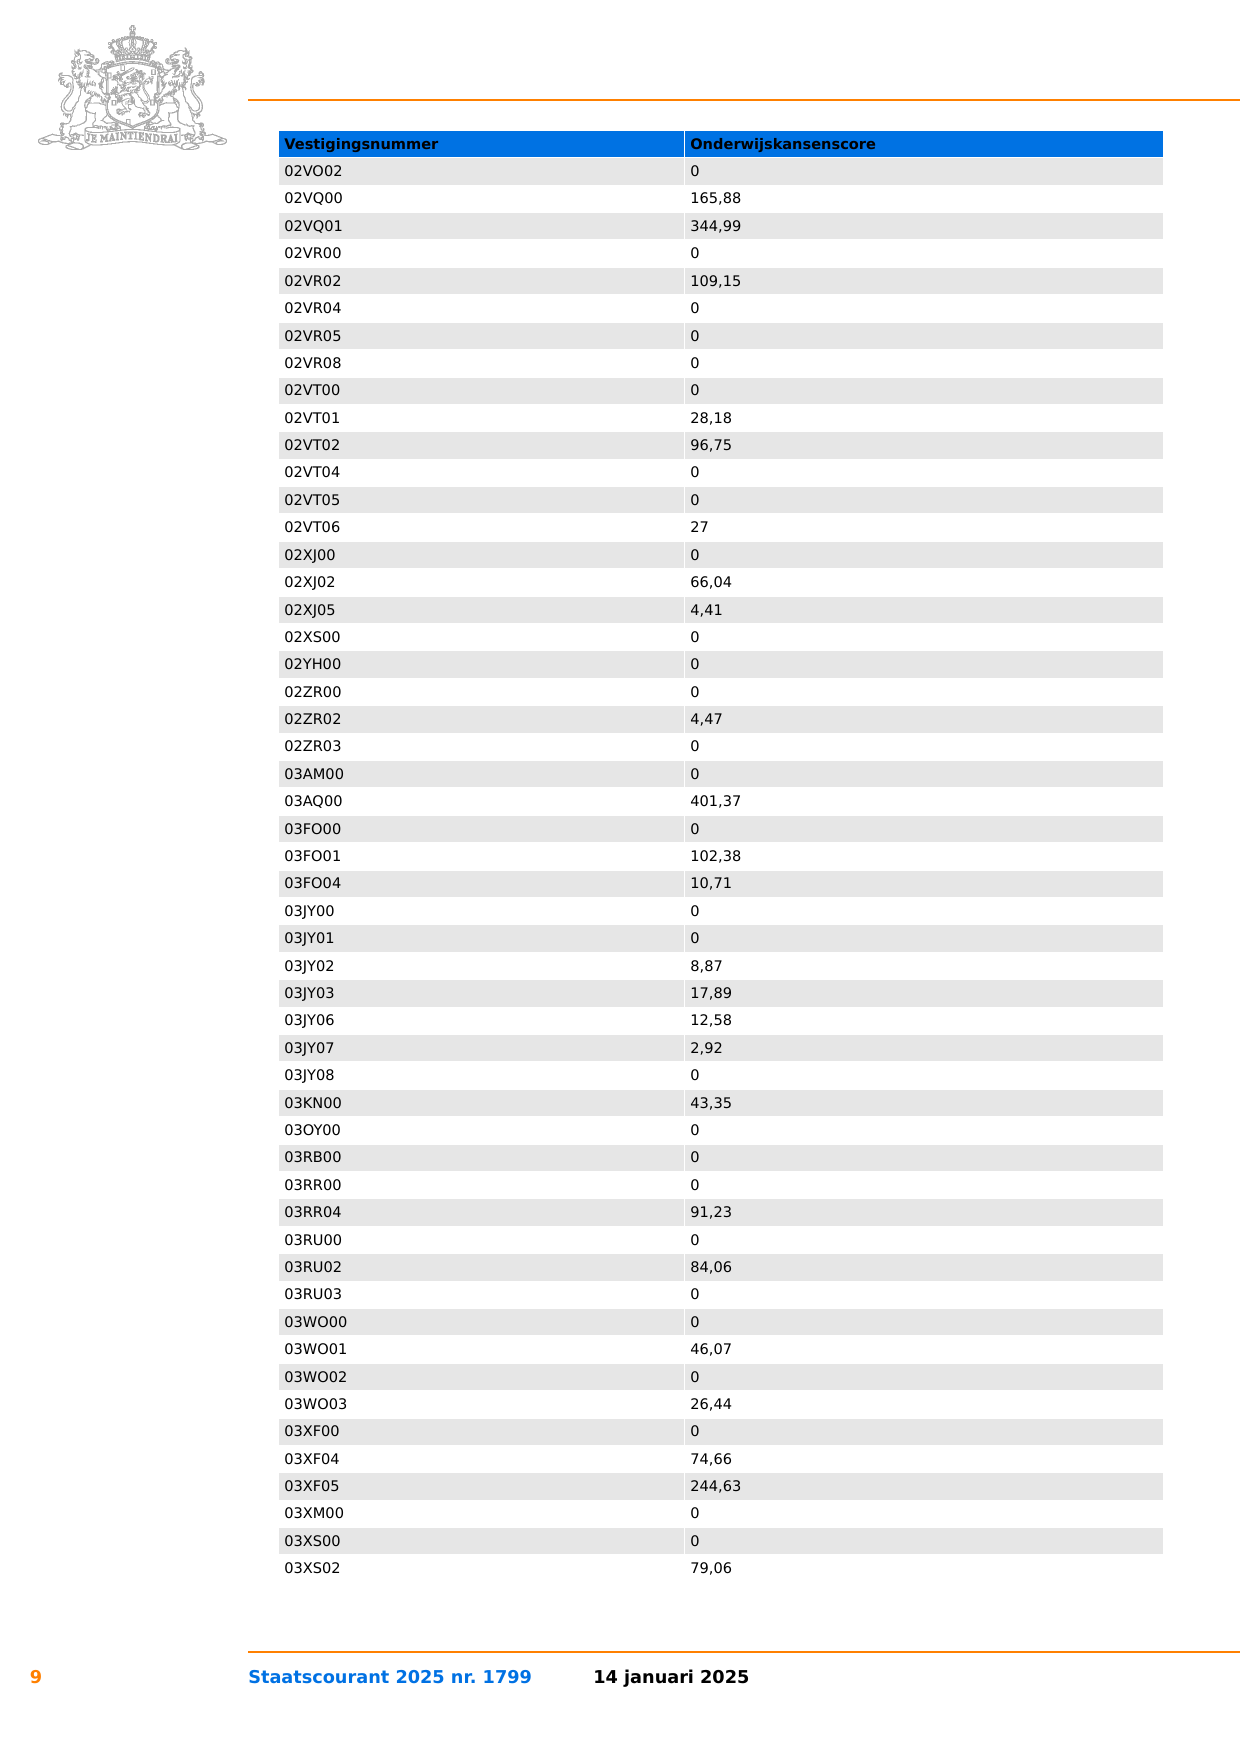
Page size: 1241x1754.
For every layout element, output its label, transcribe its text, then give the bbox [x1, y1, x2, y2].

table_cell 03RU03 [279, 1282, 684, 1308]
table_cell 10,71 [685, 871, 1163, 897]
table_cell 03XF04 [279, 1446, 684, 1472]
table_cell 46,07 [685, 1336, 1163, 1363]
table_cell 02XS00 [279, 624, 684, 650]
table_cell 0 [685, 1145, 1163, 1171]
table_cell 02XJ00 [279, 542, 684, 568]
table_cell 0 [685, 1309, 1163, 1335]
table_cell 03XF00 [279, 1419, 684, 1445]
table_cell 03JY08 [279, 1063, 684, 1089]
table_cell 43,35 [685, 1090, 1163, 1116]
table_cell 0 [685, 487, 1163, 513]
table_cell 0 [685, 679, 1163, 705]
table_cell 03AQ00 [279, 789, 684, 815]
table_cell 03FO00 [279, 816, 684, 842]
table_cell 03KN00 [279, 1090, 684, 1116]
table_cell 0 [685, 323, 1163, 349]
table_cell 8,87 [685, 953, 1163, 979]
table_cell 244,63 [685, 1473, 1163, 1500]
table_cell 0 [685, 1282, 1163, 1308]
table_cell 79,06 [685, 1556, 1163, 1582]
table_cell 03RR00 [279, 1172, 684, 1198]
table_cell 0 [685, 542, 1163, 568]
table_cell 03RU02 [279, 1254, 684, 1281]
table_cell 28,18 [685, 405, 1163, 431]
table_cell 84,06 [685, 1254, 1163, 1281]
table_cell 02VR04 [279, 295, 684, 322]
table_cell 0 [685, 1172, 1163, 1198]
table_cell 0 [685, 898, 1163, 924]
table_cell 0 [685, 925, 1163, 952]
table_cell 26,44 [685, 1391, 1163, 1417]
picture [38, 25, 227, 150]
table_cell 02VT01 [279, 405, 684, 431]
table_cell 0 [685, 1117, 1163, 1143]
table_cell 02XJ05 [279, 597, 684, 623]
table_cell 02VT02 [279, 432, 684, 459]
table_cell 0 [685, 816, 1163, 842]
table_cell 03JY03 [279, 980, 684, 1007]
table_cell 02ZR03 [279, 734, 684, 760]
table_cell 0 [685, 651, 1163, 678]
table_cell 03JY06 [279, 1008, 684, 1034]
table_cell 03WO01 [279, 1336, 684, 1363]
table_cell 0 [685, 350, 1163, 376]
table_cell 03JY02 [279, 953, 684, 979]
table_cell 02ZR00 [279, 679, 684, 705]
table_cell 12,58 [685, 1008, 1163, 1034]
table_cell 03JY07 [279, 1035, 684, 1061]
table_cell 03AM00 [279, 761, 684, 787]
table_cell 0 [685, 378, 1163, 404]
table_cell 03XS00 [279, 1528, 684, 1554]
table_cell 74,66 [685, 1446, 1163, 1472]
table_cell 02VR08 [279, 350, 684, 376]
table_cell 03RB00 [279, 1145, 684, 1171]
table_cell 03WO02 [279, 1364, 684, 1390]
table_cell 02VO02 [279, 158, 684, 185]
table_cell 02ZR02 [279, 706, 684, 733]
table_cell 91,23 [685, 1199, 1163, 1226]
table_cell 2,92 [685, 1035, 1163, 1061]
table_cell 02VQ00 [279, 186, 684, 212]
table_cell 02VQ01 [279, 213, 684, 239]
table_cell 0 [685, 295, 1163, 322]
table_cell 0 [685, 761, 1163, 787]
table_cell 02VT00 [279, 378, 684, 404]
table_cell 02VR00 [279, 241, 684, 267]
table_cell 03XS02 [279, 1556, 684, 1582]
table_cell 03FO04 [279, 871, 684, 897]
table_cell 02XJ02 [279, 569, 684, 596]
table_cell 109,15 [685, 268, 1163, 294]
table_cell 344,99 [685, 213, 1163, 239]
table_cell 27 [685, 515, 1163, 541]
table_cell 03FO01 [279, 843, 684, 869]
table_cell 0 [685, 1528, 1163, 1554]
table_cell 02VR05 [279, 323, 684, 349]
table_cell 0 [685, 241, 1163, 267]
table_cell 03WO03 [279, 1391, 684, 1417]
table_cell 401,37 [685, 789, 1163, 815]
table_cell 03JY01 [279, 925, 684, 952]
table_header Vestigingsnummer [279, 131, 684, 157]
table_cell 02VT05 [279, 487, 684, 513]
table_header Onderwijskansenscore [685, 131, 1163, 157]
table_cell 02VT04 [279, 460, 684, 486]
table_cell 4,41 [685, 597, 1163, 623]
table_cell 0 [685, 460, 1163, 486]
table_cell 165,88 [685, 186, 1163, 212]
table_cell 0 [685, 624, 1163, 650]
table_cell 66,04 [685, 569, 1163, 596]
table_cell 0 [685, 1227, 1163, 1253]
table_cell 102,38 [685, 843, 1163, 869]
table_cell 17,89 [685, 980, 1163, 1007]
table_cell 0 [685, 1501, 1163, 1527]
table_cell 03XF05 [279, 1473, 684, 1500]
table_cell 0 [685, 734, 1163, 760]
table_cell 03RR04 [279, 1199, 684, 1226]
table_cell 03XM00 [279, 1501, 684, 1527]
table_cell 0 [685, 1063, 1163, 1089]
table_cell 03JY00 [279, 898, 684, 924]
table_cell 0 [685, 1419, 1163, 1445]
table_cell 96,75 [685, 432, 1163, 459]
table_cell 03RU00 [279, 1227, 684, 1253]
table_cell 0 [685, 1364, 1163, 1390]
table_cell 02VR02 [279, 268, 684, 294]
table_cell 03OY00 [279, 1117, 684, 1143]
table_cell 0 [685, 158, 1163, 185]
table_cell 02VT06 [279, 515, 684, 541]
table_cell 02YH00 [279, 651, 684, 678]
table_cell 4,47 [685, 706, 1163, 733]
table_cell 03WO00 [279, 1309, 684, 1335]
